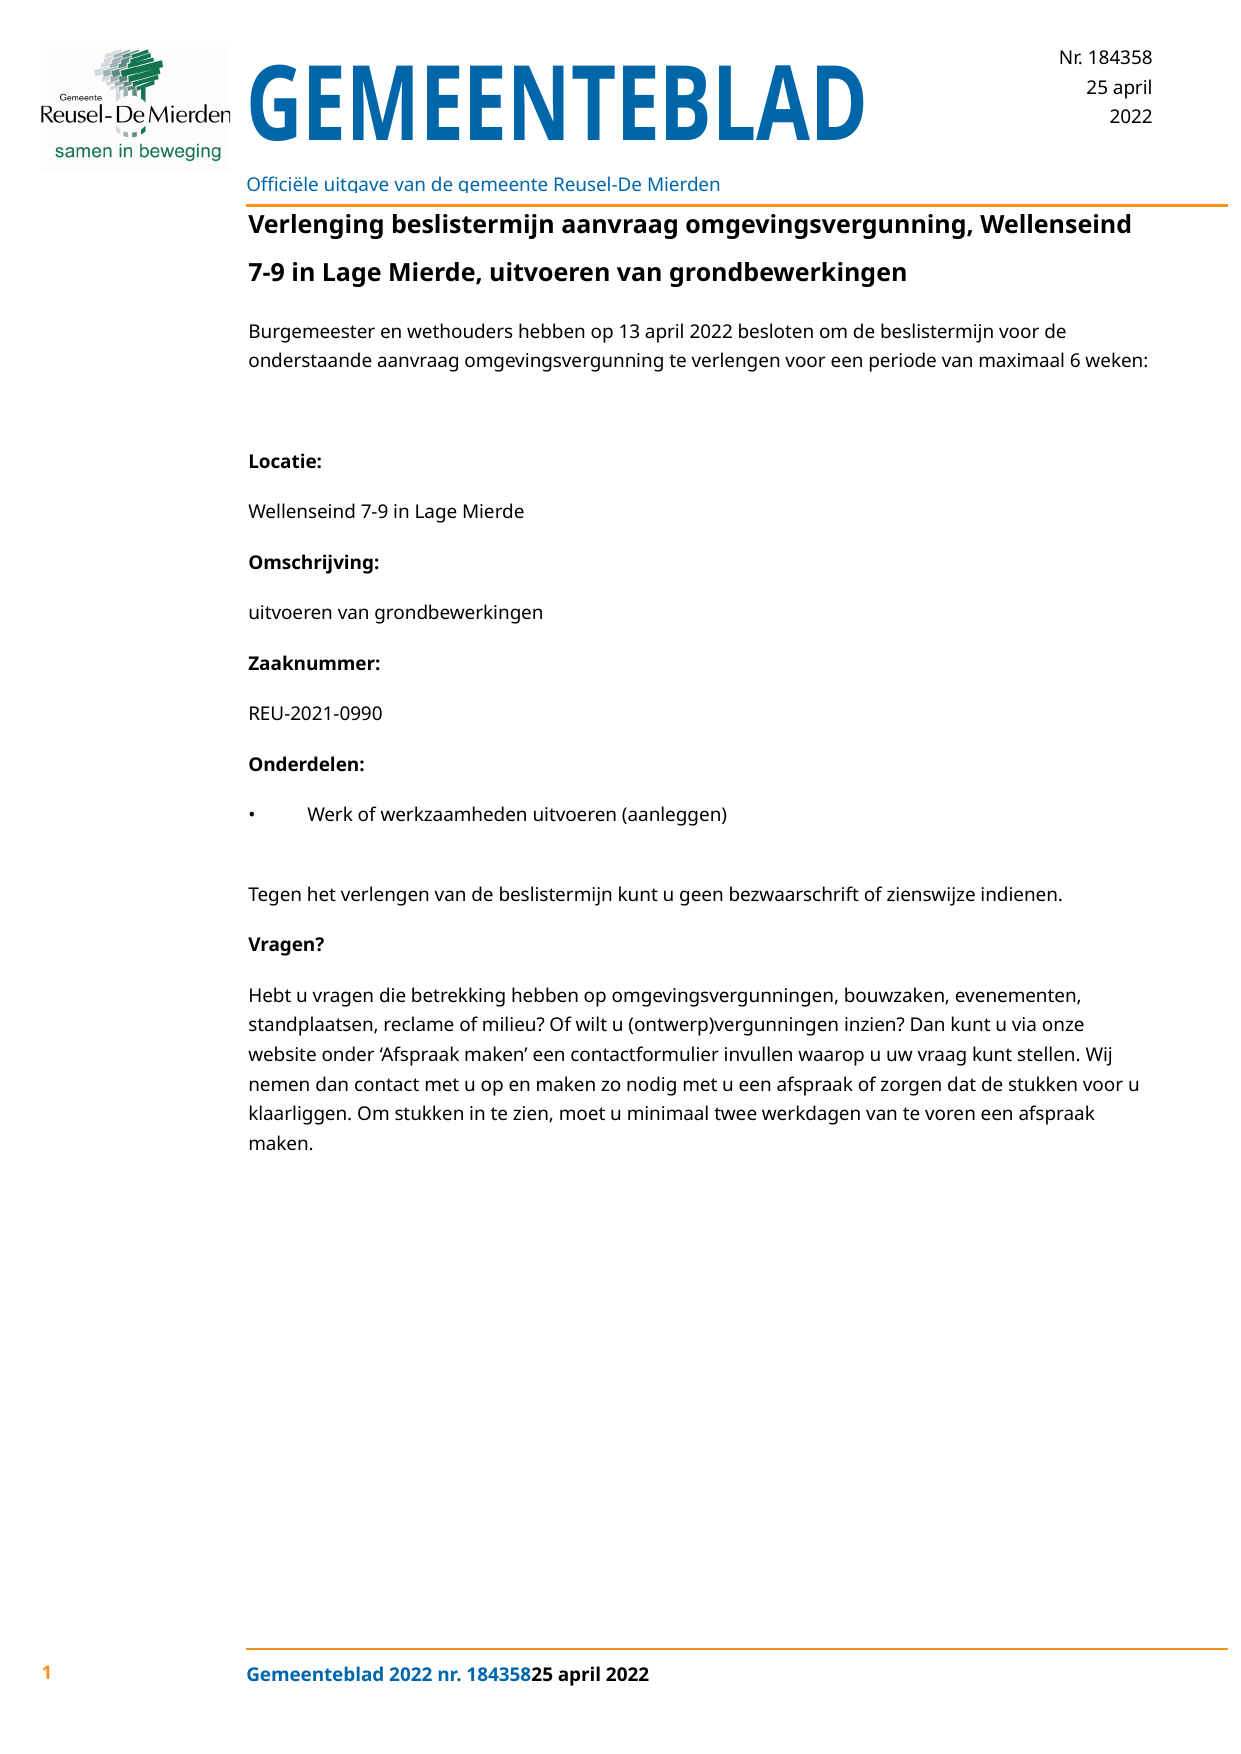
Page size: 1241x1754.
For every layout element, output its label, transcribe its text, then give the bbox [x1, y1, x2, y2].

picture [41, 47, 231, 172]
text Onderdelen: [248, 751, 1152, 777]
list Werk of werkzaamheden uitvoeren (aanleggen) [248, 801, 1152, 827]
text Verlenging beslistermijn aanvraag omgevingsvergunning, Wellenseind 7-9 in Lage Mierde, uitvoeren van grondbewerkingen [248, 207, 1152, 288]
text uitvoeren van grondbewerkingen [248, 599, 1152, 625]
text Zaaknummer: [248, 650, 1152, 676]
text Wellenseind 7-9 in Lage Mierde [248, 499, 1152, 524]
text Locatie: [248, 448, 1152, 474]
text Hebt u vragen die betrekking hebben op omgevingsvergunningen, bouwzaken, evenementen, standplaatsen, reclame of milieu? Of wilt u (ontwerp)vergunningen inzien? Dan kunt u via onze website onder ‘Afspraak maken’ een contactformulier invullen waarop u uw vraag kunt stellen. Wij nemen dan contact met u op en maken zo nodig met u een afspraak of zorgen dat de stukken voor u klaarliggen. Om stukken in te zien, moet u minimaal twee werkdagen van te voren een afspraak maken. [248, 982, 1152, 1156]
text REU-2021-0990 [248, 700, 1152, 726]
text Tegen het verlengen van de beslistermijn kunt u geen bezwaarschrift of zienswijze indienen. [248, 881, 1152, 907]
text Vragen? [248, 932, 1152, 957]
text Burgemeester en wethouders hebben op 13 april 2022 besloten om de beslistermijn voor de onderstaande aanvraag omgevingsvergunning te verlengen voor een periode van maximaal 6 weken: [248, 318, 1152, 373]
text Omschrijving: [248, 549, 1152, 575]
